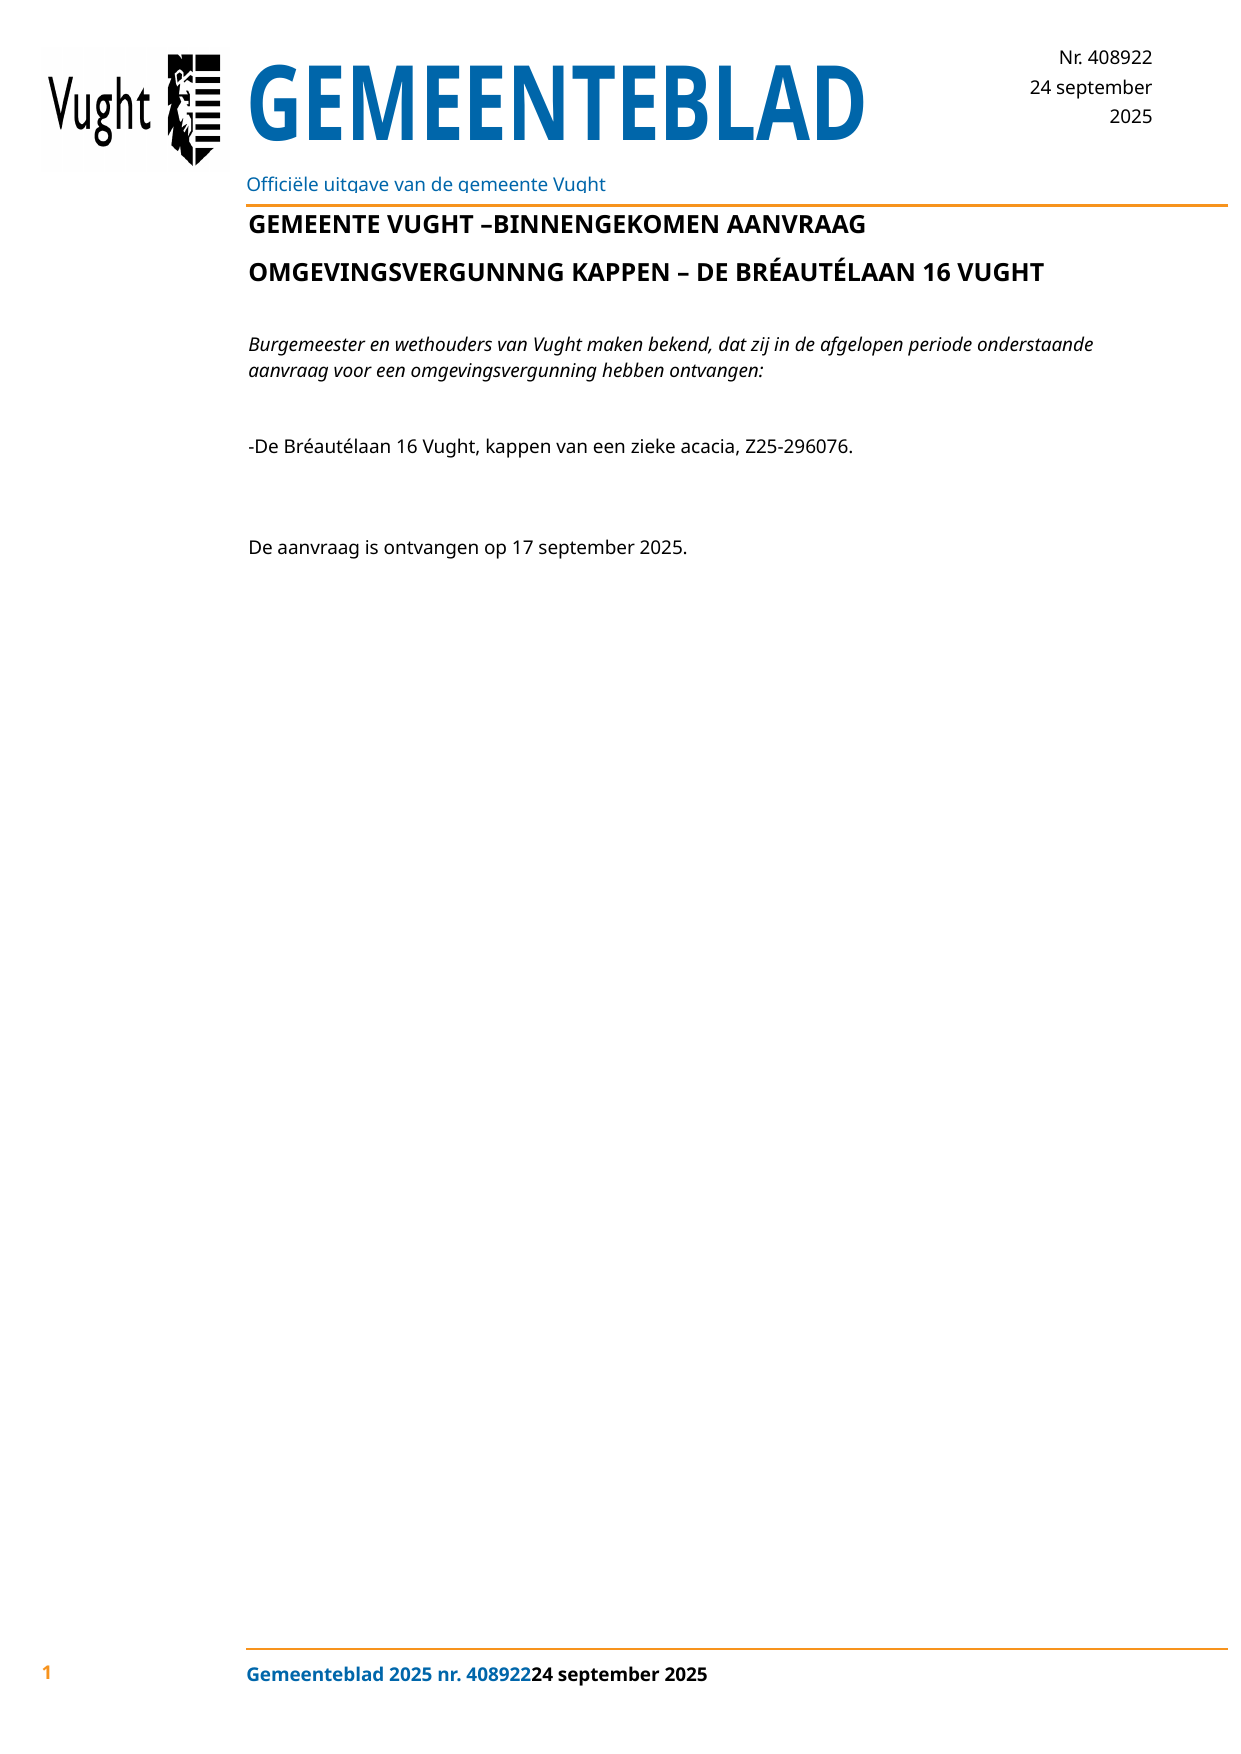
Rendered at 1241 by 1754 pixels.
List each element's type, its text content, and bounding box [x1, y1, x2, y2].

text De aanvraag is ontvangen op 17 september 2025. [248, 534, 1152, 560]
text GEMEENTE VUGHT –BINNENGEKOMEN AANVRAAG OMGEVINGSVERGUNNNG KAPPEN – DE BRÉAUTÉLAAN 16 VUGHT [248, 207, 1152, 288]
text -De Bréautélaan 16 Vught, kappen van een zieke acacia, Z25-296076. [248, 433, 1152, 459]
picture [41, 47, 231, 172]
text Burgemeester en wethouders van Vught maken bekend, dat zij in de afgelopen periode onderstaande aanvraag voor een omgevingsvergunning hebben ontvangen: [248, 331, 1152, 383]
